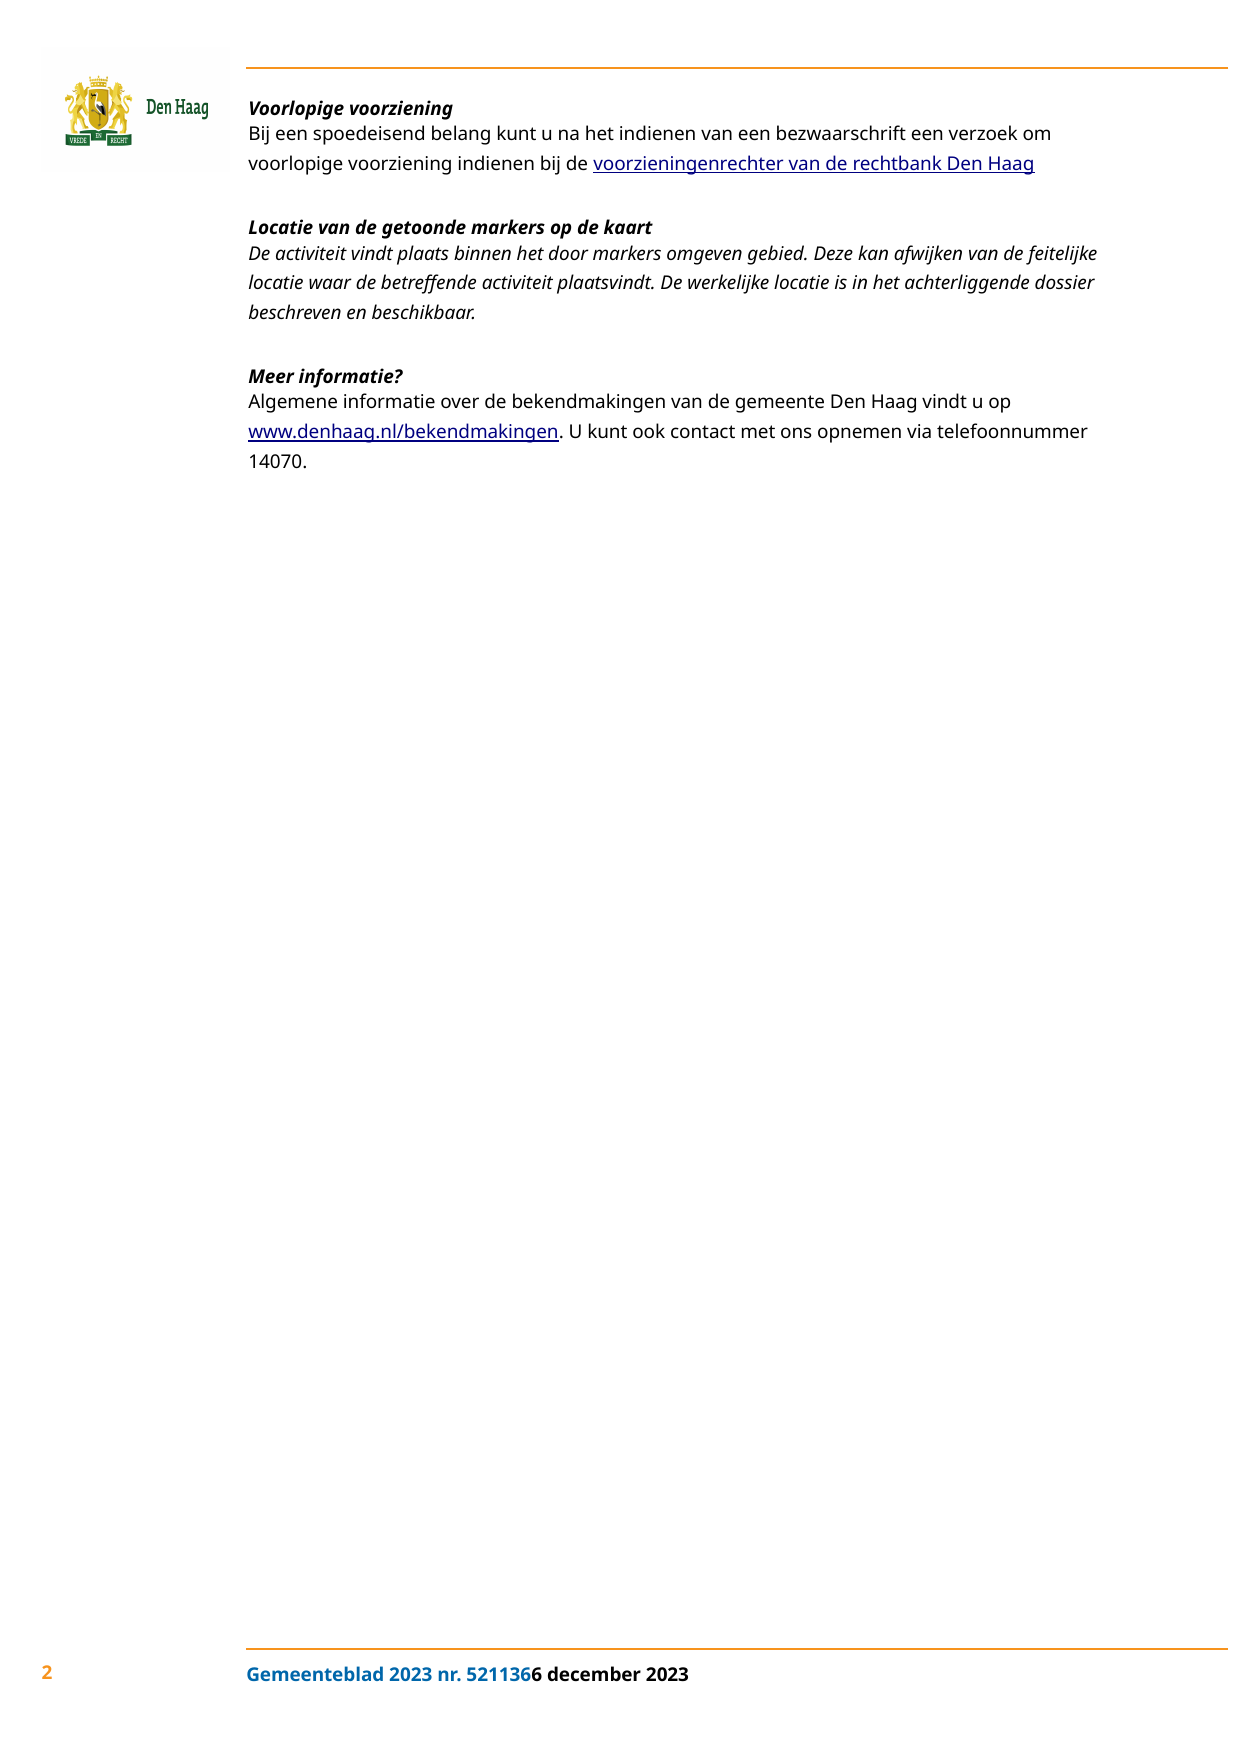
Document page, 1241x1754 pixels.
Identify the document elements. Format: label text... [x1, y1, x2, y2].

text Bij een spoedeisend belang kunt u na het indienen van een bezwaarschrift een verzoek om voorlopige voorziening indienen bij de voorzieningenrechter van de rechtbank Den Haag [248, 121, 1152, 176]
text Locatie van de getoonde markers op de kaart [248, 214, 1152, 240]
text Meer informatie? [248, 363, 1152, 389]
text Algemene informatie over de bekendmakingen van de gemeente Den Haag vindt u op www.denhaag.nl/bekendmakingen. U kunt ook contact met ons opnemen via telefoonnummer 14070. [248, 389, 1152, 473]
text Voorlopige voorziening [248, 95, 1152, 121]
picture [41, 47, 231, 172]
text De activiteit vindt plaats binnen het door markers omgeven gebied. Deze kan afwijken van de feitelijke locatie waar de betreffende activiteit plaatsvindt. De werkelijke locatie is in het achterliggende dossier beschreven en beschikbaar. [248, 240, 1152, 325]
